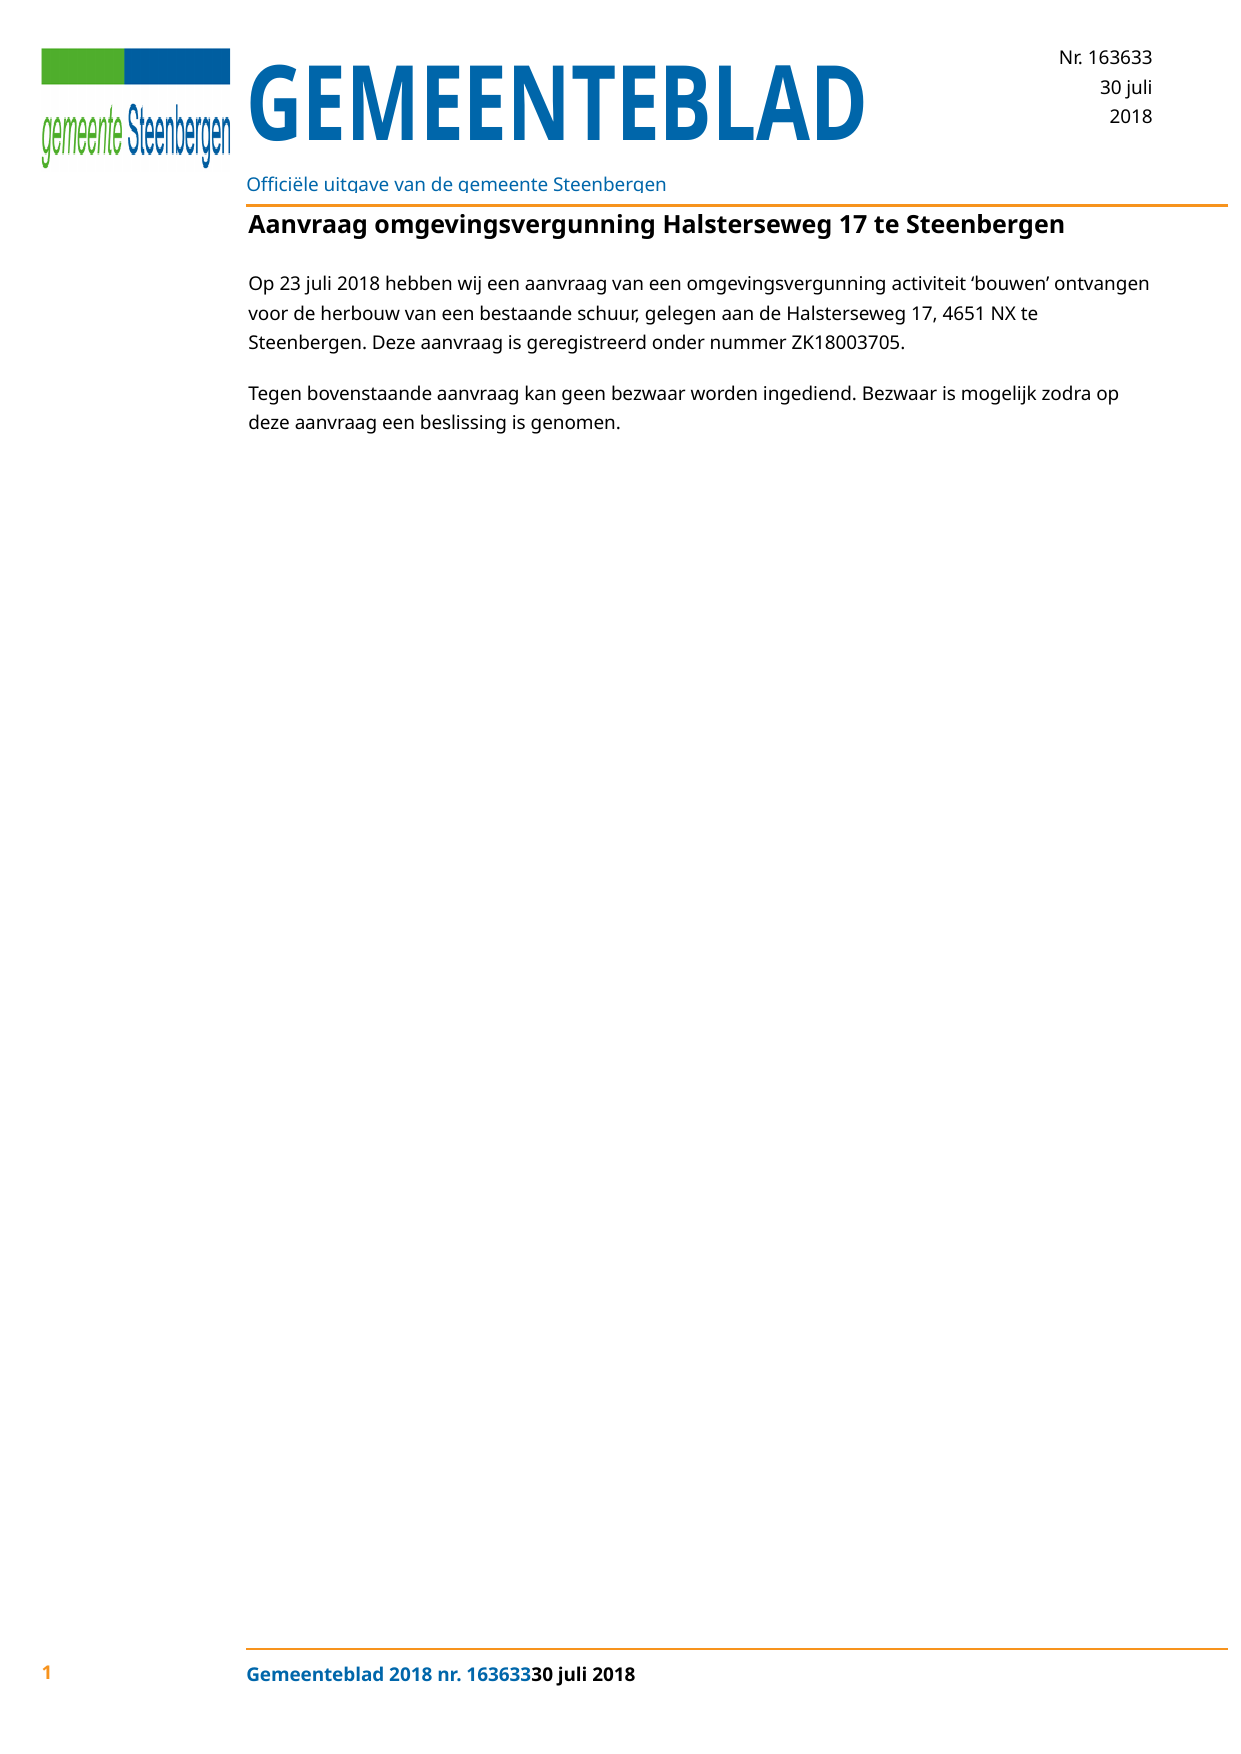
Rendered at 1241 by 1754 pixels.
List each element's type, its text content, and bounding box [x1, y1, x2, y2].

text Op 23 juli 2018 hebben wij een aanvraag van een omgevingsvergunning activiteit ‘bouwen’ ontvangen voor de herbouw van een bestaande schuur, gelegen aan de Halsterseweg 17, 4651 NX te Steenbergen. Deze aanvraag is geregistreerd onder nummer ZK18003705. [248, 270, 1152, 355]
text Tegen bovenstaande aanvraag kan geen bezwaar worden ingediend. Bezwaar is mogelijk zodra op deze aanvraag een beslissing is genomen. [248, 380, 1152, 435]
text Aanvraag omgevingsvergunning Halsterseweg 17 te Steenbergen [248, 207, 1152, 241]
picture [41, 47, 231, 172]
